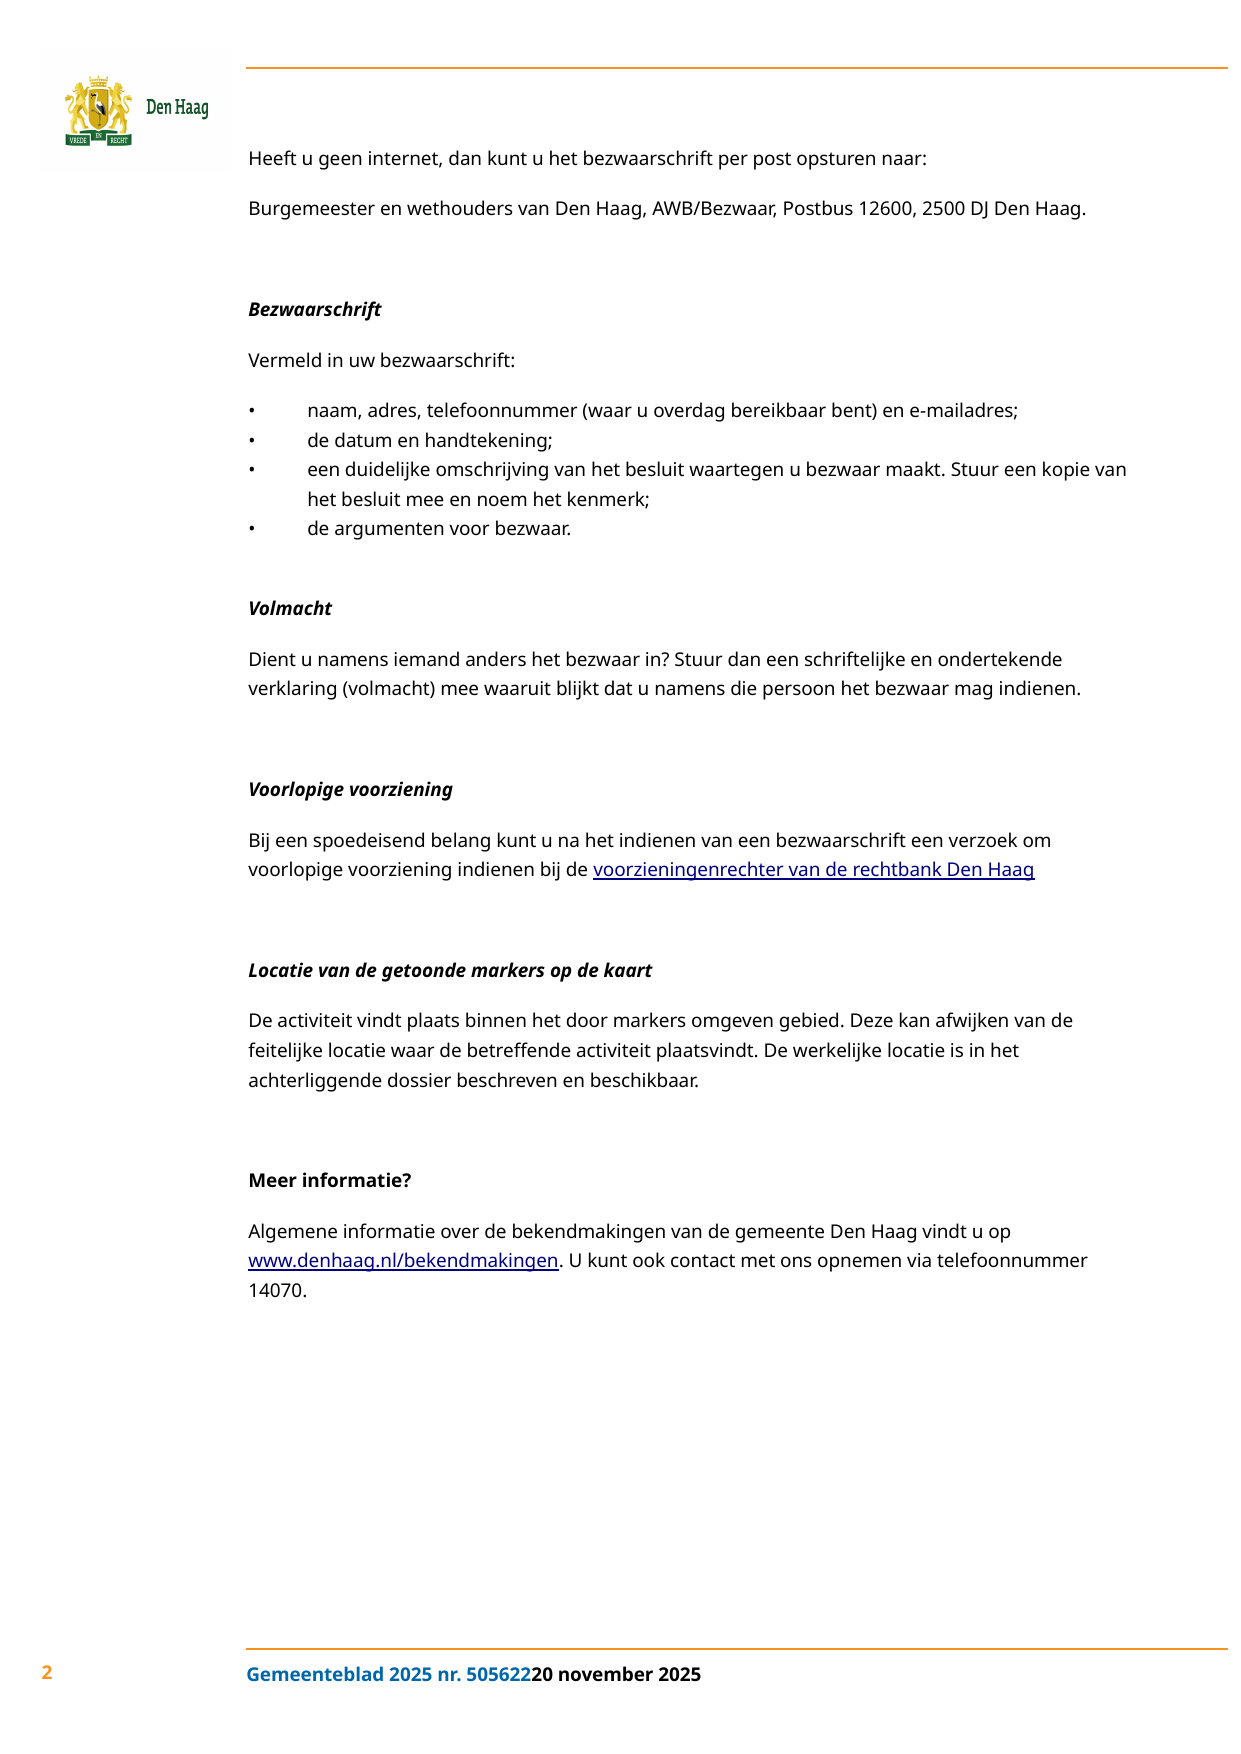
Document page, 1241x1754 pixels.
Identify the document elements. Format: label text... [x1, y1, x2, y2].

text Dient u namens iemand anders het bezwaar in? Stuur dan een schriftelijke en ondertekende verklaring (volmacht) mee waaruit blijkt dat u namens die persoon het bezwaar mag indienen. [248, 646, 1152, 701]
text Locatie van de getoonde markers op de kaart [248, 957, 1152, 983]
text Algemene informatie over de bekendmakingen van de gemeente Den Haag vindt u op www.denhaag.nl/bekendmakingen. U kunt ook contact met ons opnemen via telefoonnummer 14070. [248, 1218, 1152, 1303]
text Meer informatie? [248, 1168, 1152, 1193]
text Voorlopige voorziening [248, 776, 1152, 802]
text De activiteit vindt plaats binnen het door markers omgeven gebied. Deze kan afwijken van de feitelijke locatie waar de betreffende activiteit plaatsvindt. De werkelijke locatie is in het achterliggende dossier beschreven en beschikbaar. [248, 1008, 1152, 1093]
list een duidelijke omschrijving van het besluit waartegen u bezwaar maakt. Stuur een kopie van het besluit mee en noem het kenmerk; [248, 456, 1152, 512]
text Volmacht [248, 596, 1152, 621]
list naam, adres, telefoonnummer (waar u overdag bereikbaar bent) en e-mailadres; [248, 397, 1152, 423]
text Bij een spoedeisend belang kunt u na het indienen van een bezwaarschrift een verzoek om voorlopige voorziening indienen bij de voorzieningenrechter van de rechtbank Den Haag [248, 827, 1152, 882]
text Heeft u geen internet, dan kunt u het bezwaarschrift per post opsturen naar: [248, 145, 1152, 171]
picture [41, 47, 231, 172]
list de datum en handtekening; [248, 427, 1152, 453]
text Bezwaarschrift [248, 296, 1152, 322]
text Burgemeester en wethouders van Den Haag, AWB/Bezwaar, Postbus 12600, 2500 DJ Den Haag. [248, 196, 1152, 221]
list de argumenten voor bezwaar. [248, 516, 1152, 541]
text Vermeld in uw bezwaarschrift: [248, 347, 1152, 373]
